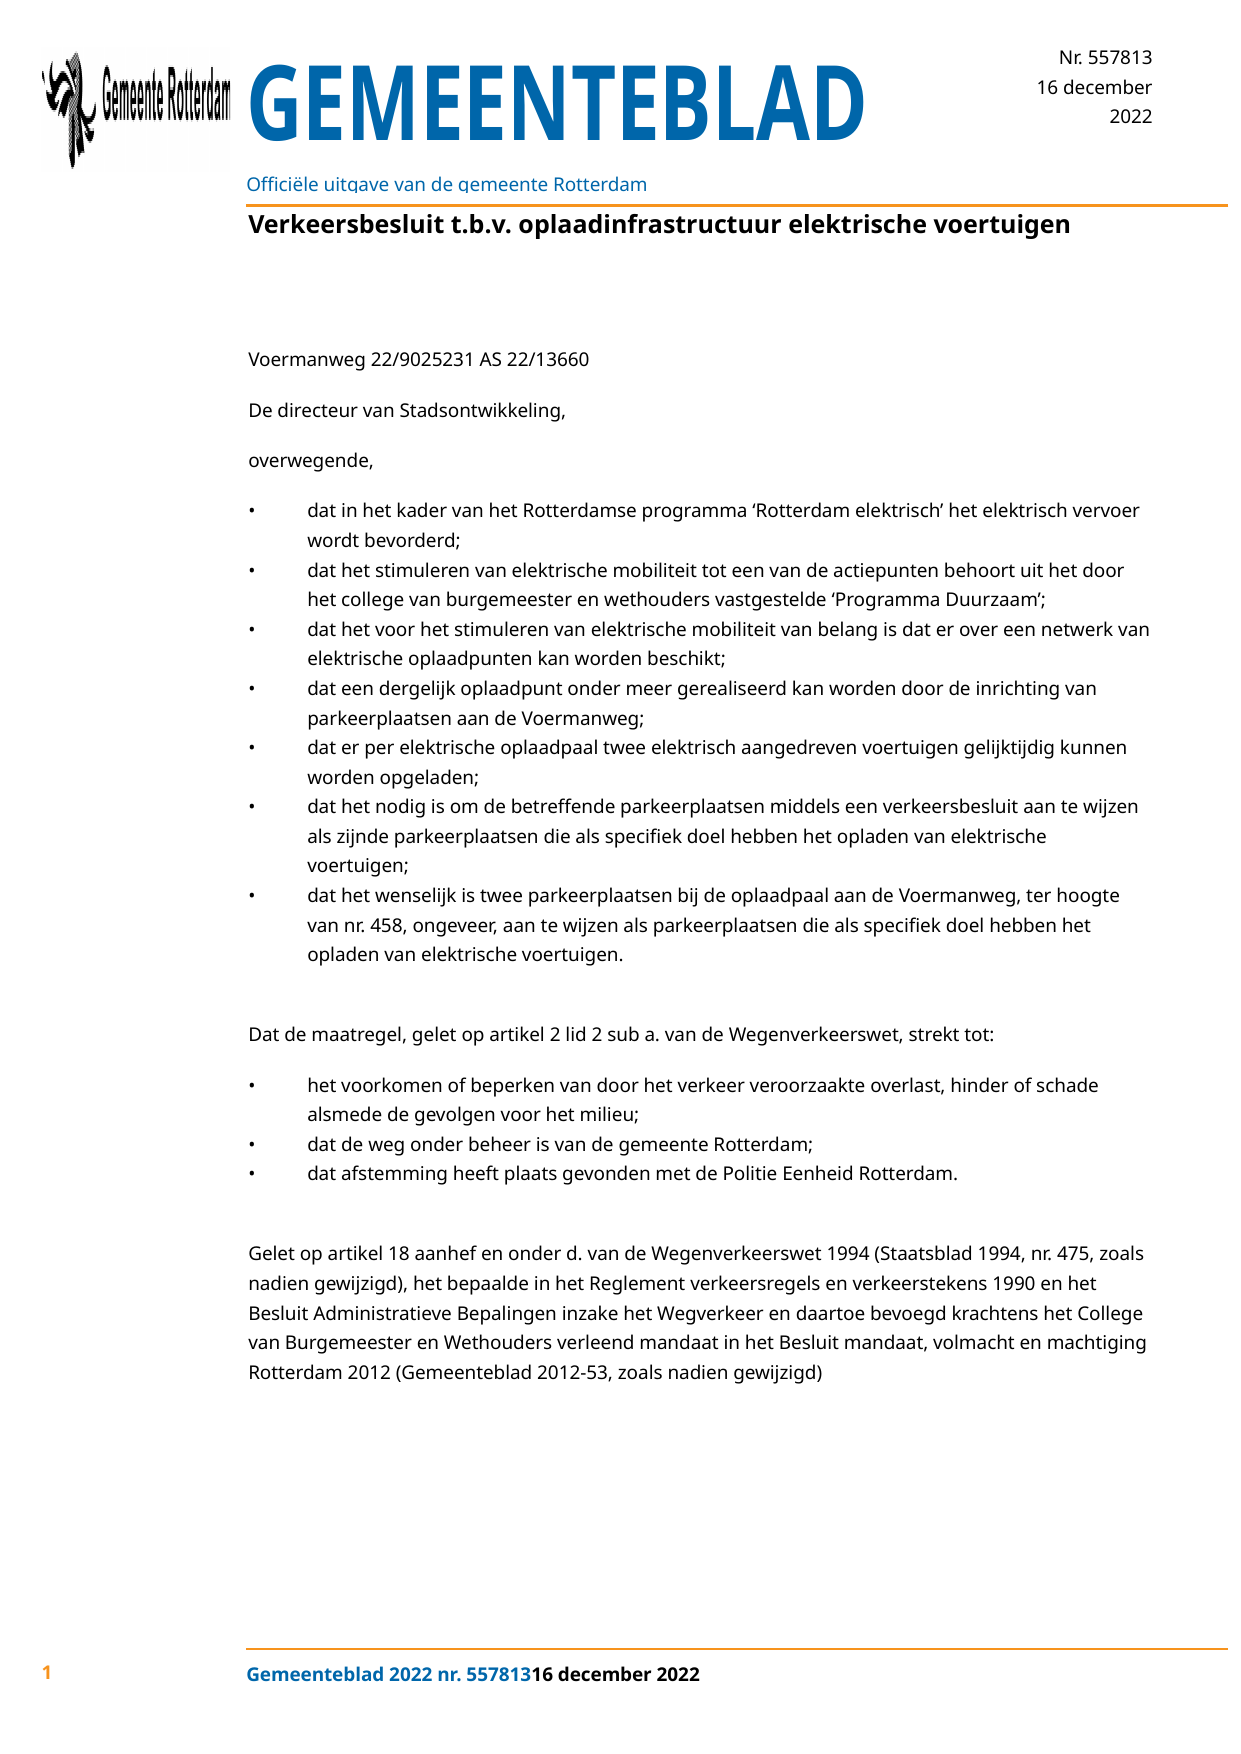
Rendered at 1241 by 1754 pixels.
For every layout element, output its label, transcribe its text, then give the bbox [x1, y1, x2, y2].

text Voermanweg 22/9025231 AS 22/13660 [248, 346, 1152, 372]
list dat afstemming heeft plaats gevonden met de Politie Eenheid Rotterdam. [248, 1161, 1152, 1186]
text Gelet op artikel 18 aanhef en onder d. van de Wegenverkeerswet 1994 (Staatsblad 1994, nr. 475, zoals nadien gewijzigd), het bepaalde in het Reglement verkeersregels en verkeerstekens 1990 en het Besluit Administratieve Bepalingen inzake het Wegverkeer en daartoe bevoegd krachtens het College van Burgemeester en Wethouders verleend mandaat in het Besluit mandaat, volmacht en machtiging Rotterdam 2012 (Gemeenteblad 2012-53, zoals nadien gewijzigd) [248, 1241, 1152, 1385]
list dat het stimuleren van elektrische mobiliteit tot een van de actiepunten behoort uit het door het college van burgemeester en wethouders vastgestelde ‘Programma Duurzaam’; [248, 557, 1152, 612]
list dat het nodig is om de betreffende parkeerplaatsen middels een verkeersbesluit aan te wijzen als zijnde parkeerplaatsen die als specifiek doel hebben het opladen van elektrische voertuigen; [248, 793, 1152, 878]
text overwegende, [248, 447, 1152, 473]
list het voorkomen of beperken van door het verkeer veroorzaakte overlast, hinder of schade alsmede de gevolgen voor het milieu; [248, 1072, 1152, 1127]
list dat er per elektrische oplaadpaal twee elektrisch aangedreven voertuigen gelijktijdig kunnen worden opgeladen; [248, 734, 1152, 790]
list dat het voor het stimuleren van elektrische mobiliteit van belang is dat er over een netwerk van elektrische oplaadpunten kan worden beschikt; [248, 616, 1152, 671]
text Verkeersbesluit t.b.v. oplaadinfrastructuur elektrische voertuigen [248, 207, 1152, 241]
list dat in het kader van het Rotterdamse programma ‘Rotterdam elektrisch’ het elektrisch vervoer wordt bevorderd; [248, 498, 1152, 553]
list dat de weg onder beheer is van de gemeente Rotterdam; [248, 1131, 1152, 1157]
list dat het wenselijk is twee parkeerplaatsen bij de oplaadpaal aan de Voermanweg, ter hoogte van nr. 458, ongeveer, aan te wijzen als parkeerplaatsen die als specifiek doel hebben het opladen van elektrische voertuigen. [248, 882, 1152, 967]
picture [41, 47, 231, 172]
list dat een dergelijk oplaadpunt onder meer gerealiseerd kan worden door de inrichting van parkeerplaatsen aan de Voermanweg; [248, 675, 1152, 731]
text Dat de maatregel, gelet op artikel 2 lid 2 sub a. van de Wegenverkeerswet, strekt tot: [248, 1021, 1152, 1047]
text De directeur van Stadsontwikkeling, [248, 397, 1152, 423]
